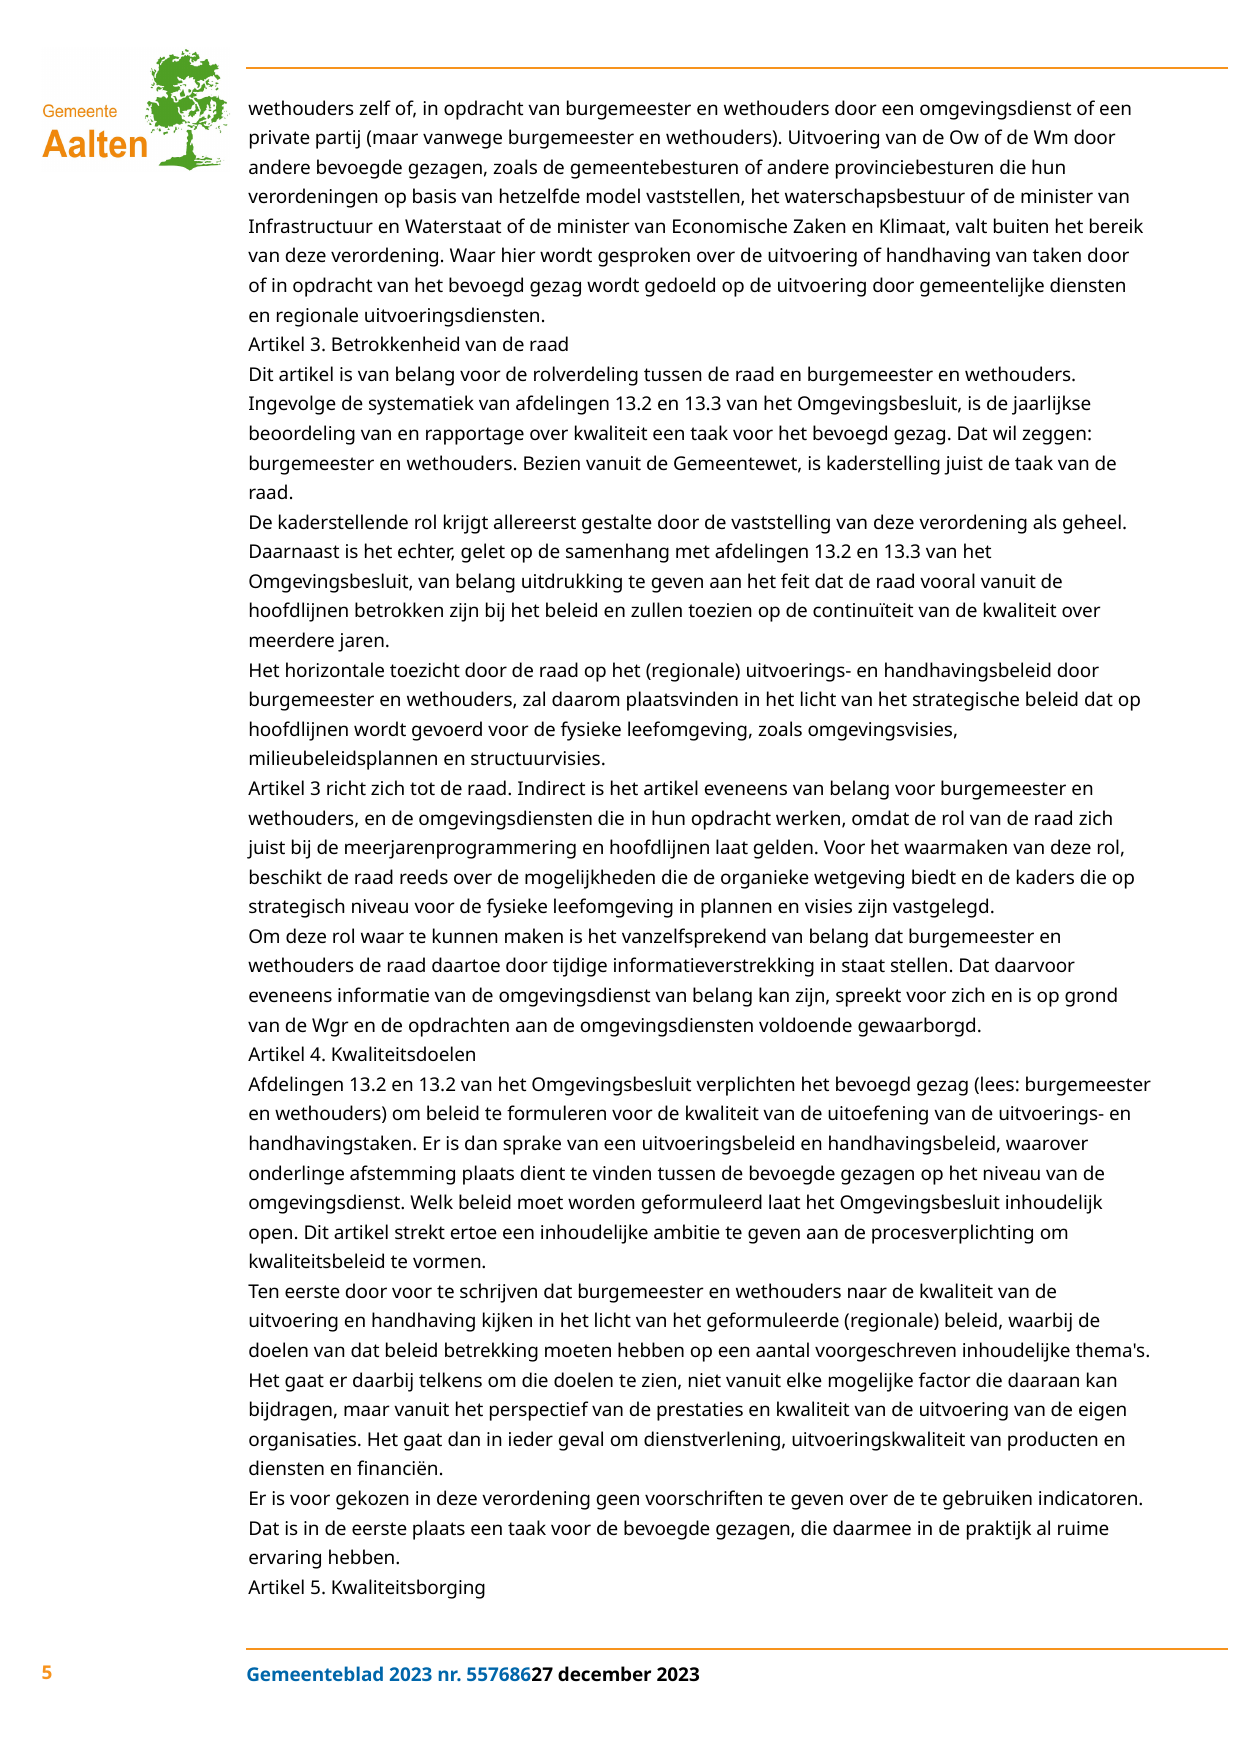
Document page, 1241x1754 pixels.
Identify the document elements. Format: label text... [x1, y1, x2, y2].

text wethouders zelf of, in opdracht van burgemeester en wethouders door een omgevingsdienst of een private partij (maar vanwege burgemeester en wethouders). Uitvoering van de Ow of de Wm door andere bevoegde gezagen, zoals de gemeentebesturen of andere provinciebesturen die hun verordeningen op basis van hetzelfde model vaststellen, het waterschapsbestuur of de minister van Infrastructuur en Waterstaat of de minister van Economische Zaken en Klimaat, valt buiten het bereik van deze verordening. Waar hier wordt gesproken over de uitvoering of handhaving van taken door of in opdracht van het bevoegd gezag wordt gedoeld op de uitvoering door gemeentelijke diensten en regionale uitvoeringsdiensten. [248, 95, 1152, 328]
text Ten eerste door voor te schrijven dat burgemeester en wethouders naar de kwaliteit van de uitvoering en handhaving kijken in het licht van het geformuleerde (regionale) beleid, waarbij de doelen van dat beleid betrekking moeten hebben op een aantal voorgeschreven inhoudelijke thema's. Het gaat er daarbij telkens om die doelen te zien, niet vanuit elke mogelijke factor die daaraan kan bijdragen, maar vanuit het perspectief van de prestaties en kwaliteit van de uitvoering van de eigen organisaties. Het gaat dan in ieder geval om dienstverlening, uitvoeringskwaliteit van producten en diensten en financiën. [248, 1278, 1152, 1481]
text Artikel 3. Betrokkenheid van de raad [248, 331, 1152, 357]
text Artikel 4. Kwaliteitsdoelen [248, 1041, 1152, 1067]
text Het horizontale toezicht door de raad op het (regionale) uitvoerings- en handhavingsbeleid door burgemeester en wethouders, zal daarom plaatsvinden in het licht van het strategische beleid dat op hoofdlijnen wordt gevoerd voor de fysieke leefomgeving, zoals omgevingsvisies, milieubeleidsplannen en structuurvisies. [248, 657, 1152, 771]
text Artikel 3 richt zich tot de raad. Indirect is het artikel eveneens van belang voor burgemeester en wethouders, en de omgevingsdiensten die in hun opdracht werken, omdat de rol van de raad zich juist bij de meerjarenprogrammering en hoofdlijnen laat gelden. Voor het waarmaken van deze rol, beschikt de raad reeds over de mogelijkheden die de organieke wetgeving biedt en de kaders die op strategisch niveau voor de fysieke leefomgeving in plannen en visies zijn vastgelegd. [248, 775, 1152, 919]
picture [41, 47, 231, 172]
text Afdelingen 13.2 en 13.2 van het Omgevingsbesluit verplichten het bevoegd gezag (lees: burgemeester en wethouders) om beleid te formuleren voor de kwaliteit van de uitoefening van de uitvoerings- en handhavingstaken. Er is dan sprake van een uitvoeringsbeleid en handhavingsbeleid, waarover onderlinge afstemming plaats dient te vinden tussen de bevoegde gezagen op het niveau van de omgevingsdienst. Welk beleid moet worden geformuleerd laat het Omgevingsbesluit inhoudelijk open. Dit artikel strekt ertoe een inhoudelijke ambitie te geven aan de procesverplichting om kwaliteitsbeleid te vormen. [248, 1071, 1152, 1274]
text De kaderstellende rol krijgt allereerst gestalte door de vaststelling van deze verordening als geheel. Daarnaast is het echter, gelet op de samenhang met afdelingen 13.2 en 13.3 van het Omgevingsbesluit, van belang uitdrukking te geven aan het feit dat de raad vooral vanuit de hoofdlijnen betrokken zijn bij het beleid en zullen toezien op de continuïteit van de kwaliteit over meerdere jaren. [248, 509, 1152, 653]
text Om deze rol waar te kunnen maken is het vanzelfsprekend van belang dat burgemeester en wethouders de raad daartoe door tijdige informatieverstrekking in staat stellen. Dat daarvoor eveneens informatie van de omgevingsdienst van belang kan zijn, spreekt voor zich en is op grond van de Wgr en de opdrachten aan de omgevingsdiensten voldoende gewaarborgd. [248, 923, 1152, 1038]
text Artikel 5. Kwaliteitsborging [248, 1574, 1152, 1600]
text Dit artikel is van belang voor de rolverdeling tussen de raad en burgemeester en wethouders. Ingevolge de systematiek van afdelingen 13.2 en 13.3 van het Omgevingsbesluit, is de jaarlijkse beoordeling van en rapportage over kwaliteit een taak voor het bevoegd gezag. Dat wil zeggen: burgemeester en wethouders. Bezien vanuit de Gemeentewet, is kaderstelling juist de taak van de raad. [248, 361, 1152, 505]
text Er is voor gekozen in deze verordening geen voorschriften te geven over de te gebruiken indicatoren. Dat is in de eerste plaats een taak voor de bevoegde gezagen, die daarmee in de praktijk al ruime ervaring hebben. [248, 1485, 1152, 1570]
